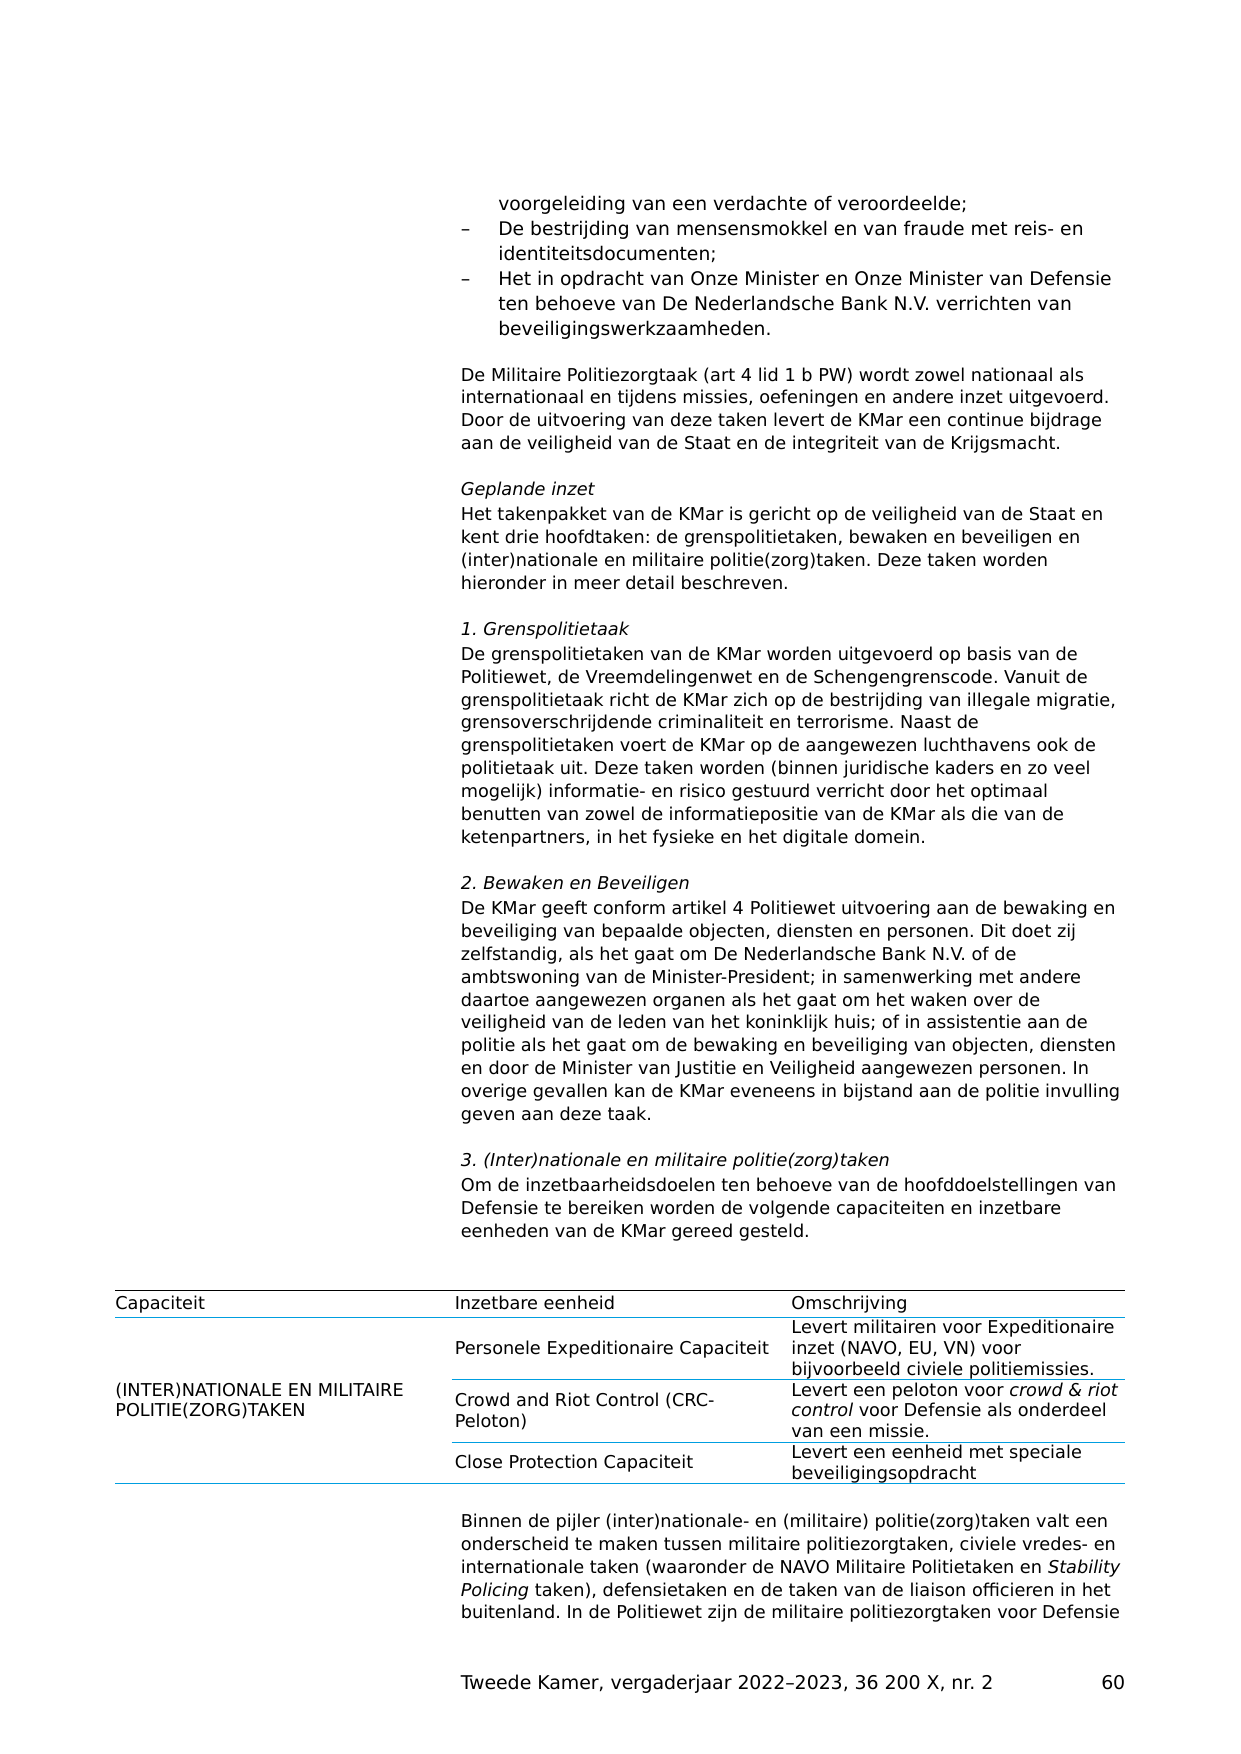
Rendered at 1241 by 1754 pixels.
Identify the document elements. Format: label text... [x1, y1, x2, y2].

text 3. (Inter)nationale en militaire politie(zorg)taken [461, 1148, 1125, 1171]
table_cell Levert een peloton voor crowd & riot control voor Defensie als onderdeel van een missie. [788, 1380, 1125, 1442]
text Geplande inzet [461, 477, 1125, 500]
text 2. Bewaken en Beveiligen [461, 871, 1125, 894]
table_cell Inzetbare eenheid [452, 1291, 788, 1317]
table_cell Levert militairen voor Expeditionaire inzet (NAVO, EU, VN) voor bijvoorbeeld civiele politiemissies. [788, 1318, 1125, 1379]
text Binnen de pijler (inter)nationale- en (militaire) politie(zorg)taken valt een onderscheid te maken tussen militaire politiezorgtaken, civiele vredes- en internationale taken (waaronder de NAVO Militaire Politietaken en Stability Policing taken), defensietaken en de taken van de liaison officieren in het buitenland. In de Politiewet zijn de militaire politiezorgtaken voor Defensie [461, 1509, 1125, 1623]
text De KMar geeft conform artikel 4 Politiewet uitvoering aan de bewaking en beveiliging van bepaalde objecten, diensten en personen. Dit doet zij zelfstandig, als het gaat om De Nederlandsche Bank N.V. of de ambtswoning van de Minister-President; in samenwerking met andere daartoe aangewezen organen als het gaat om het waken over de veiligheid van de leden van het koninklijk huis; of in assistentie aan de politie als het gaat om de bewaking en beveiliging van objecten, diensten en door de Minister van Justitie en Veiligheid aangewezen personen. In overige gevallen kan de KMar eveneens in bijstand aan de politie invulling geven aan deze taak. [461, 896, 1125, 1125]
table_cell Personele Expeditionaire Capaciteit [452, 1318, 788, 1379]
list De bestrijding van mensensmokkel en van fraude met reis- en identiteitsdocumenten; [461, 216, 1125, 266]
table_header Tabel 20 Capaciteiten marechaussee [115, 1265, 1125, 1290]
table_cell Levert een eenheid met speciale beveiligingsopdracht [788, 1443, 1125, 1483]
table_cell Crowd and Riot Control (CRC-Peloton) [452, 1380, 788, 1442]
table_cell Capaciteit [115, 1291, 452, 1317]
table_cell Close Protection Capaciteit [452, 1443, 788, 1483]
text De grenspolitietaken van de KMar worden uitgevoerd op basis van de Politiewet, de Vreemdelingenwet en de Schengengrenscode. Vanuit de grenspolitietaak richt de KMar zich op de bestrijding van illegale migratie, grensoverschrijdende criminaliteit en terrorisme. Naast de grenspolitietaken voert de KMar op de aangewezen luchthavens ook de politietaak uit. Deze taken worden (binnen juridische kaders en zo veel mogelijk) informatie- en risico gestuurd verricht door het optimaal benutten van zowel de informatiepositie van de KMar als die van de ketenpartners, in het fysieke en het digitale domein. [461, 642, 1125, 848]
table_cell (INTER)NATIONALE EN MILITAIRE POLITIE(ZORG)TAKEN [115, 1318, 452, 1483]
table_cell Omschrijving [788, 1291, 1125, 1317]
text 1. Grenspolitietaak [461, 617, 1125, 640]
text De Militaire Politiezorgtaak (art 4 lid 1 b PW) wordt zowel nationaal als internationaal en tijdens missies, oefeningen en andere inzet uitgevoerd. Door de uitvoering van deze taken levert de KMar een continue bijdrage aan de veiligheid van de Staat en de integriteit van de Krijgsmacht. [461, 363, 1125, 454]
list Het in opdracht van Onze Minister en Onze Minister van Defensie ten behoeve van De Nederlandsche Bank N.V. verrichten van beveiligingswerkzaamheden. [461, 266, 1125, 341]
list voorgeleiding van een verdachte of veroordeelde; [461, 191, 1125, 216]
text Om de inzetbaarheidsdoelen ten behoeve van de hoofddoelstellingen van Defensie te bereiken worden de volgende capaciteiten en inzetbare eenheden van de KMar gereed gesteld. [461, 1173, 1125, 1242]
text Het takenpakket van de KMar is gericht op de veiligheid van de Staat en kent drie hoofdtaken: de grenspolitietaken, bewaken en beveiligen en (inter)nationale en militaire politie(zorg)taken. Deze taken worden hieronder in meer detail beschreven. [461, 502, 1125, 594]
